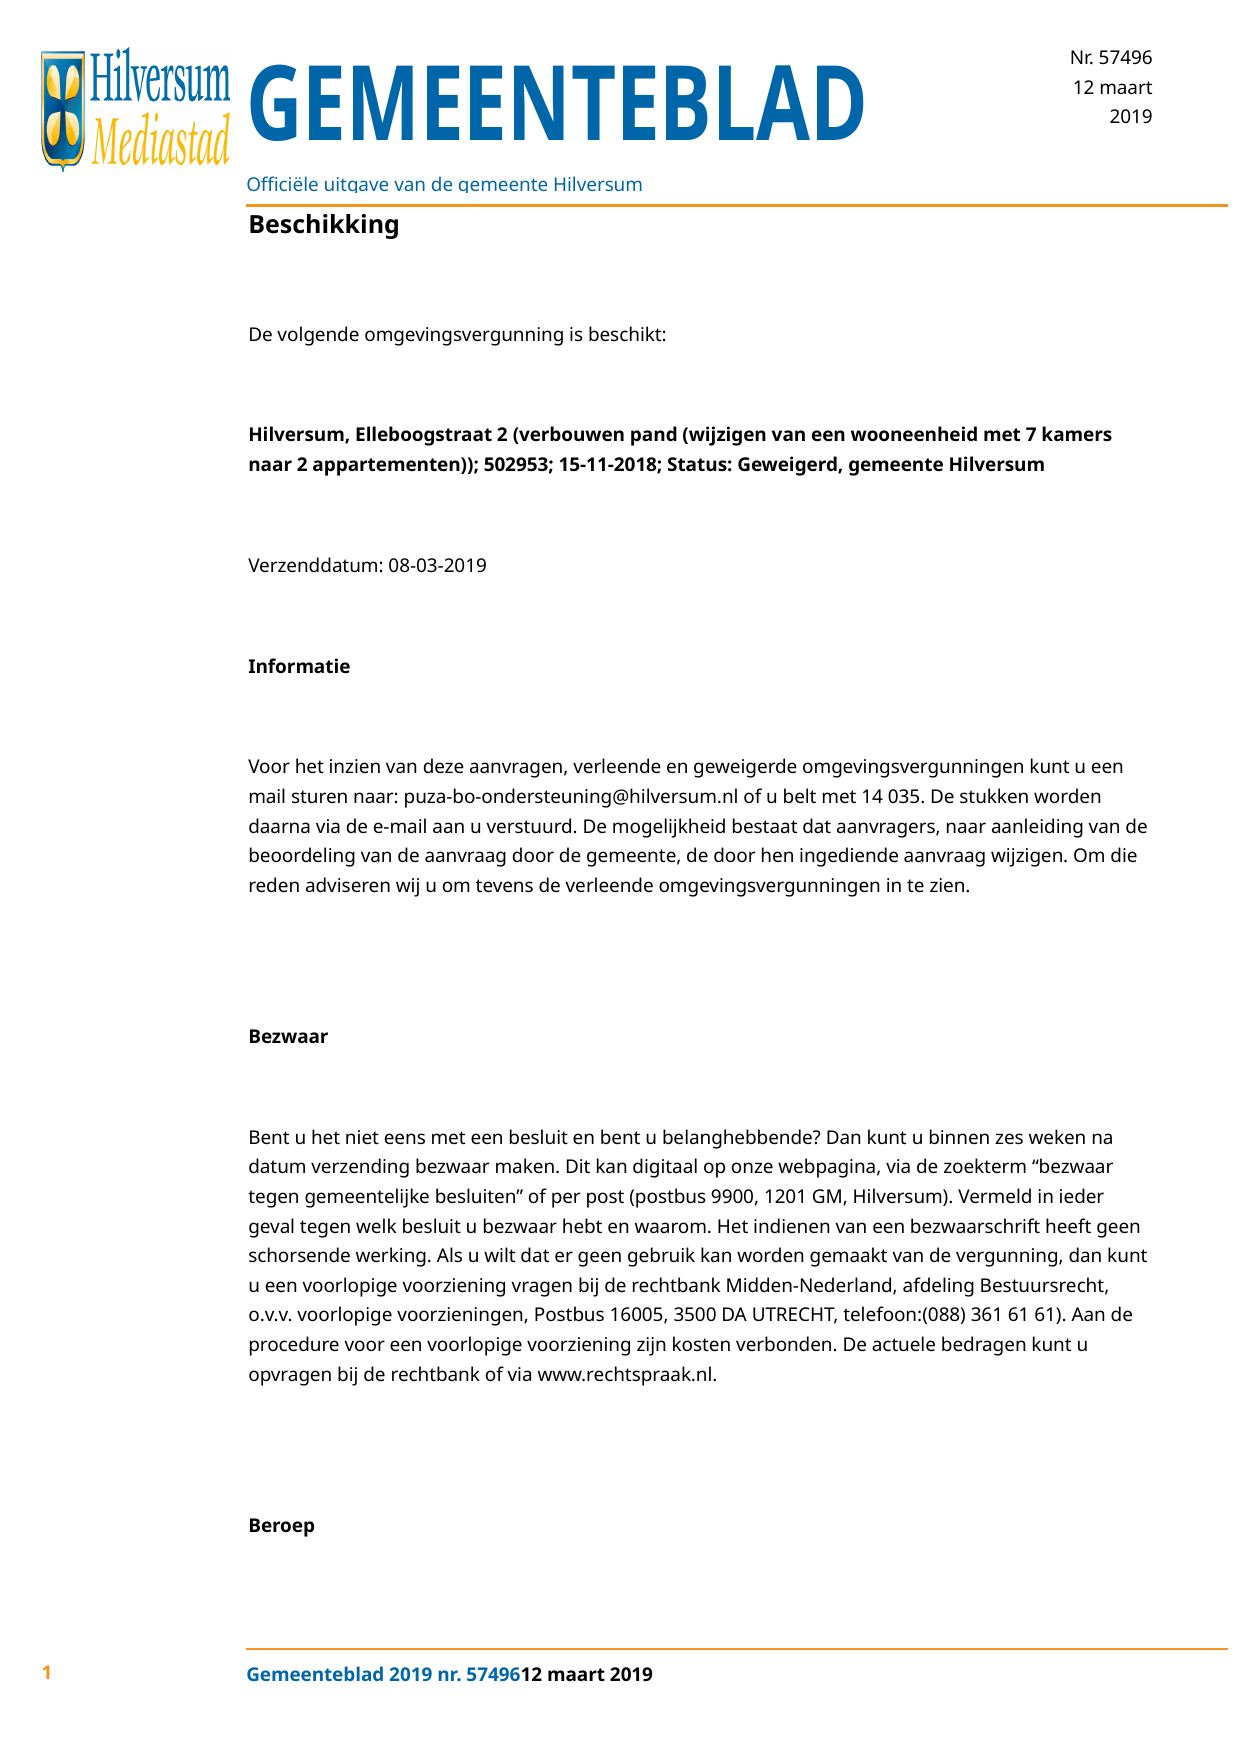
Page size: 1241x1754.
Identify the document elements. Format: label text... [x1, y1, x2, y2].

picture [41, 47, 231, 172]
text Hilversum, Elleboogstraat 2 (verbouwen pand (wijzigen van een wooneenheid met 7 kamers naar 2 appartementen)); 502953; 15-11-2018; Status: Geweigerd, gemeente Hilversum [248, 422, 1152, 477]
text Verzenddatum: 08-03-2019 [248, 552, 1152, 578]
text Bezwaar [248, 1023, 1152, 1049]
text Bent u het niet eens met een besluit en bent u belanghebbende? Dan kunt u binnen zes weken na datum verzending bezwaar maken. Dit kan digitaal op onze webpagina, via de zoekterm “bezwaar tegen gemeentelijke besluiten” of per post (postbus 9900, 1201 GM, Hilversum). Vermeld in ieder geval tegen welk besluit u bezwaar hebt en waarom. Het indienen van een bezwaarschrift heeft geen schorsende werking. Als u wilt dat er geen gebruik kan worden gemaakt van de vergunning, dan kunt u een voorlopige voorziening vragen bij de rechtbank Midden-Nederland, afdeling Bestuursrecht, o.v.v. voorlopige voorzieningen, Postbus 16005, 3500 DA UTRECHT, telefoon:(088) 361 61 61). Aan de procedure voor een voorlopige voorziening zijn kosten verbonden. De actuele bedragen kunt u opvragen bij de rechtbank of via www.rechtspraak.nl. [248, 1124, 1152, 1386]
text Beroep [248, 1512, 1152, 1538]
text De volgende omgevingsvergunning is beschikt: [248, 321, 1152, 346]
text Informatie [248, 653, 1152, 678]
text Beschikking [248, 207, 1152, 241]
text Voor het inzien van deze aanvragen, verleende en geweigerde omgevingsvergunningen kunt u een mail sturen naar: puza-bo-ondersteuning@hilversum.nl of u belt met 14 035. De stukken worden daarna via de e-mail aan u verstuurd. De mogelijkheid bestaat dat aanvragers, naar aanleiding van de beoordeling van de aanvraag door de gemeente, de door hen ingediende aanvraag wijzigen. Om die reden adviseren wij u om tevens de verleende omgevingsvergunningen in te zien. [248, 754, 1152, 898]
